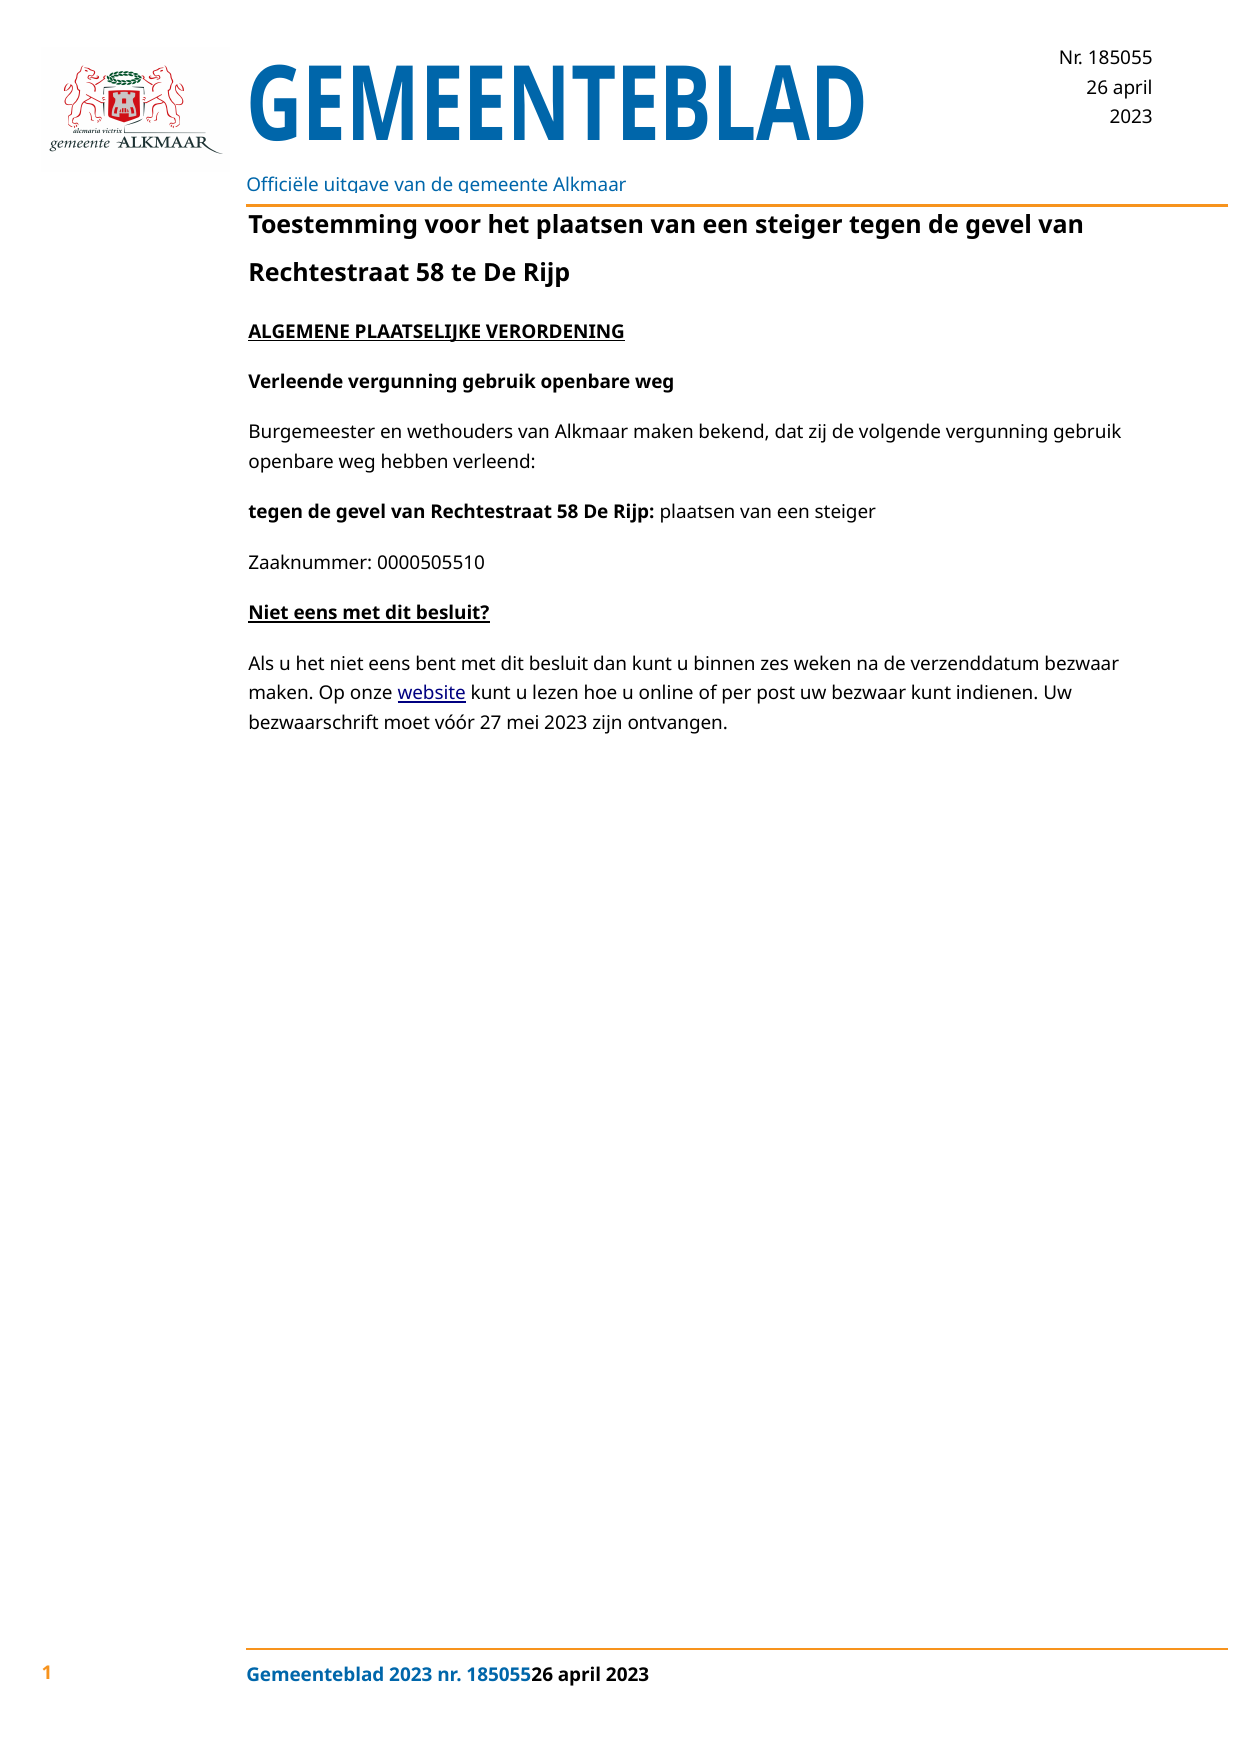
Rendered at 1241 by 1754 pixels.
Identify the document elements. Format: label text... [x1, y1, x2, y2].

text Verleende vergunning gebruik openbare weg [248, 368, 1152, 394]
text Niet eens met dit besluit? [248, 599, 1152, 625]
text ALGEMENE PLAATSELIJKE VERORDENING [248, 318, 1152, 344]
text Als u het niet eens bent met dit besluit dan kunt u binnen zes weken na de verzenddatum bezwaar maken. Op onze website kunt u lezen hoe u online of per post uw bezwaar kunt indienen. Uw bezwaarschrift moet vóór 27 mei 2023 zijn ontvangen. [248, 650, 1152, 735]
text Toestemming voor het plaatsen van een steiger tegen de gevel van Rechtestraat 58 te De Rijp [248, 207, 1152, 288]
text Burgemeester en wethouders van Alkmaar maken bekend, dat zij de volgende vergunning gebruik openbare weg hebben verleend: [248, 419, 1152, 474]
text Zaaknummer: 0000505510 [248, 549, 1152, 575]
picture [41, 47, 231, 172]
text tegen de gevel van Rechtestraat 58 De Rijp: plaatsen van een steiger [248, 499, 1152, 524]
